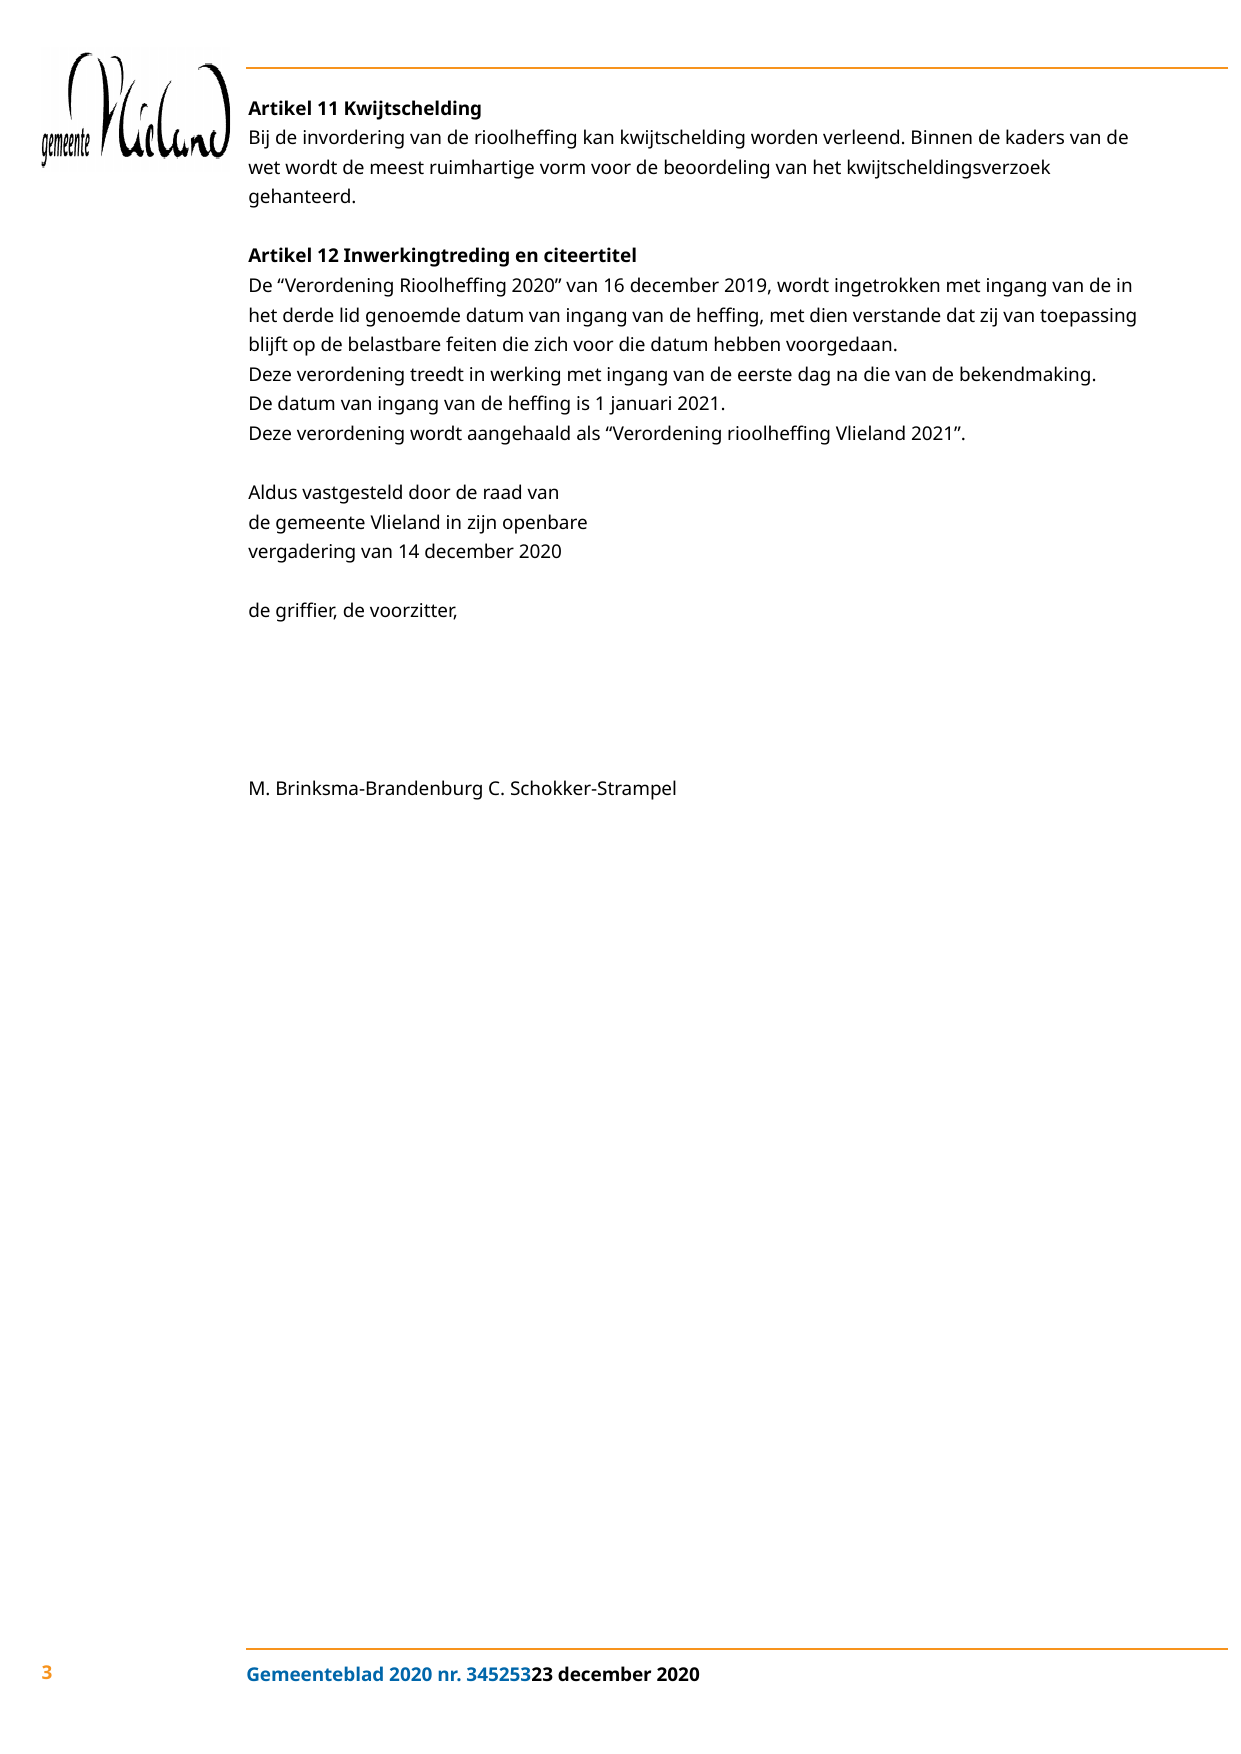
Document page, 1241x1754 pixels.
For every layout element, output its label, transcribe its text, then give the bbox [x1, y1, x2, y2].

text Bij de invordering van de rioolheffing kan kwijtschelding worden verleend. Binnen de kaders van de wet wordt de meest ruimhartige vorm voor de beoordeling van het kwijtscheldingsverzoek gehanteerd. [248, 124, 1152, 209]
text vergadering van 14 december 2020 [248, 538, 1152, 564]
text Aldus vastgesteld door de raad van [248, 479, 1152, 505]
text de griffier, de voorzitter, [248, 598, 1152, 623]
text Deze verordening wordt aangehaald als “Verordening rioolheffing Vlieland 2021”. [248, 420, 1152, 446]
text Artikel 12 Inwerkingtreding en citeertitel [248, 243, 1152, 268]
text de gemeente Vlieland in zijn openbare [248, 509, 1152, 535]
text Deze verordening treedt in werking met ingang van de eerste dag na die van de bekendmaking. [248, 361, 1152, 387]
picture [41, 47, 231, 172]
text M. Brinksma-Brandenburg C. Schokker-Strampel [248, 775, 1152, 801]
text Artikel 11 Kwijtschelding [248, 95, 1152, 121]
text De “Verordening Rioolheffing 2020” van 16 december 2019, wordt ingetrokken met ingang van de in het derde lid genoemde datum van ingang van de heffing, met dien verstande dat zij van toepassing blijft op de belastbare feiten die zich voor die datum hebben voorgedaan. [248, 272, 1152, 357]
text De datum van ingang van de heffing is 1 januari 2021. [248, 391, 1152, 416]
